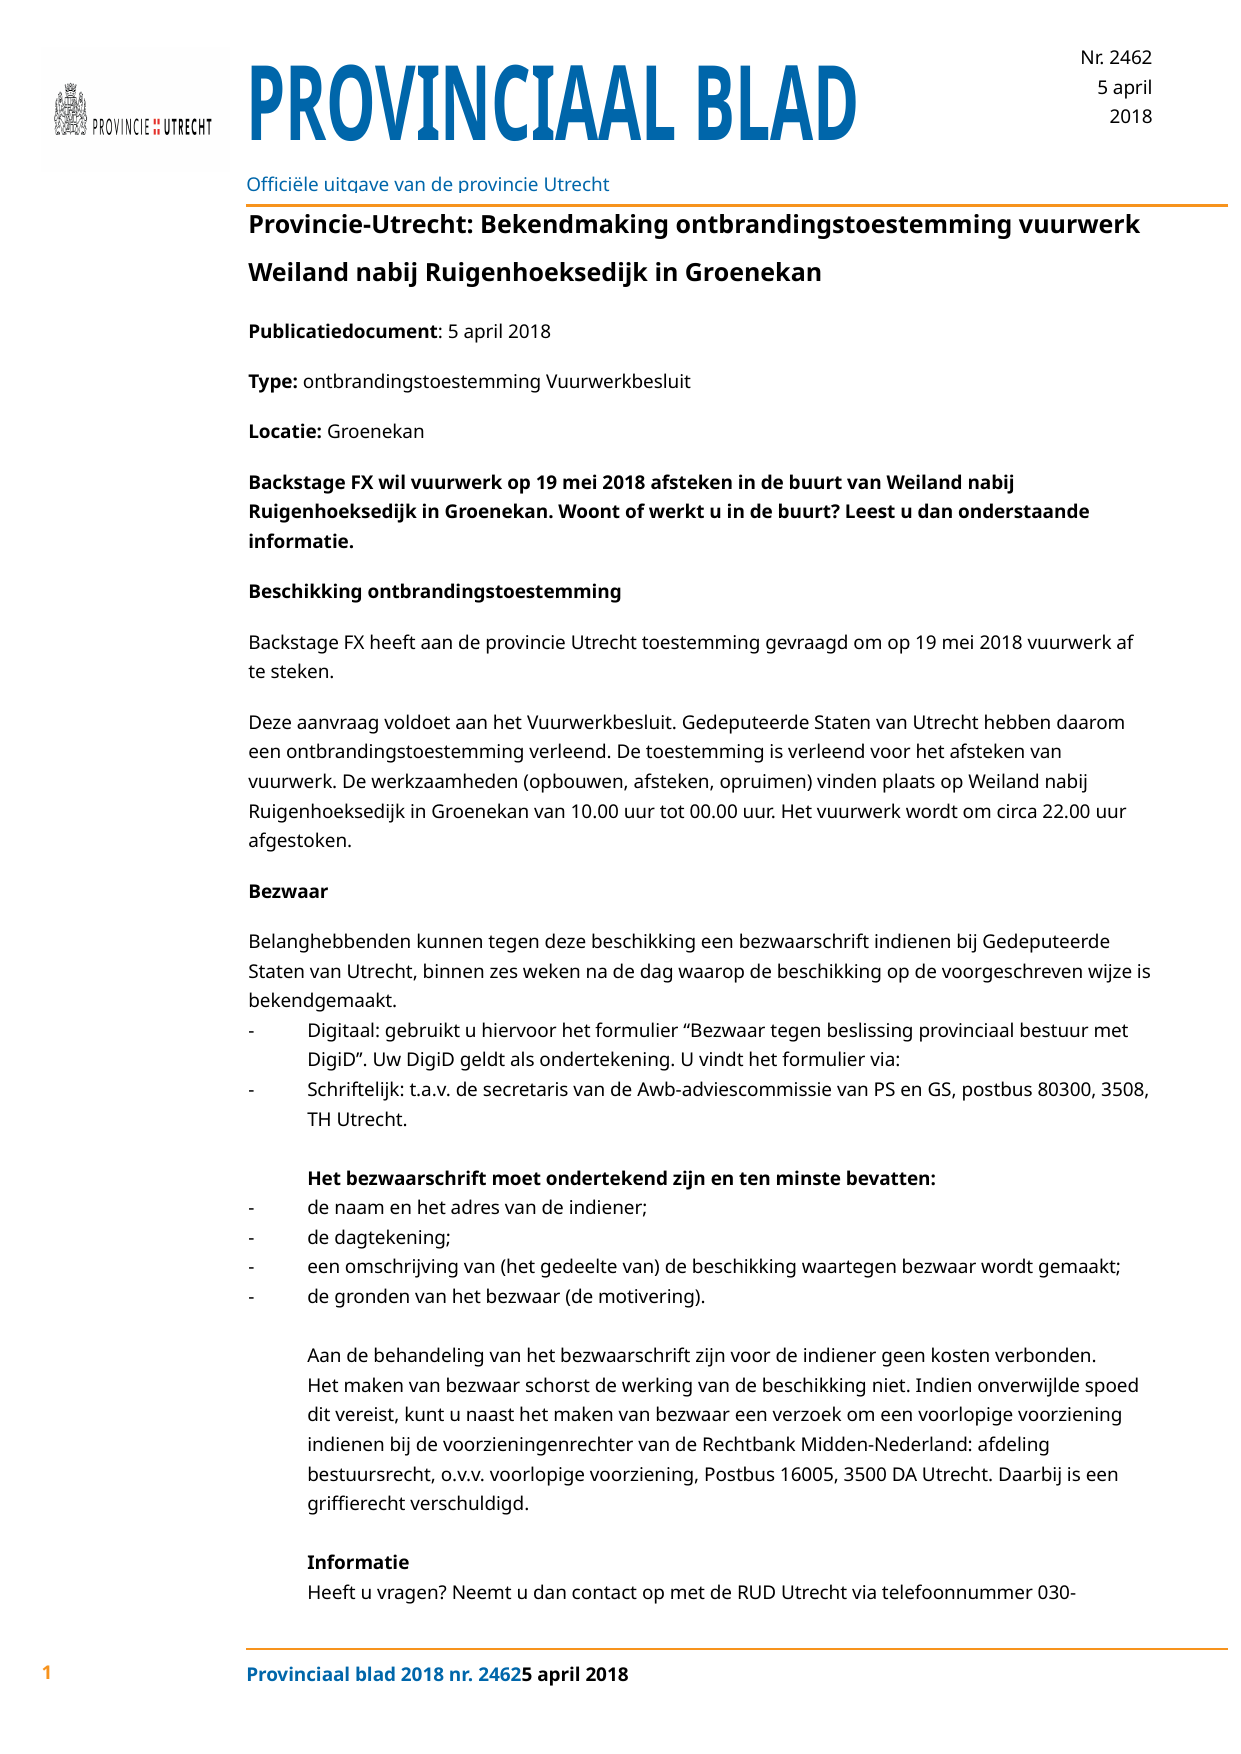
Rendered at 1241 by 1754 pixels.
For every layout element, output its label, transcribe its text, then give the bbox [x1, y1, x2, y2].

list Informatie [248, 1549, 1152, 1575]
text Locatie: Groenekan [248, 419, 1152, 444]
text Belanghebbenden kunnen tegen deze beschikking een bezwaarschrift indienen bij Gedeputeerde Staten van Utrecht, binnen zes weken na de dag waarop de beschikking op de voorgeschreven wijze is bekendgemaakt. [248, 928, 1152, 1013]
list Het maken van bezwaar schorst de werking van de beschikking niet. Indien onverwijlde spoed dit vereist, kunt u naast het maken van bezwaar een verzoek om een voorlopige voorziening indienen bij de voorzieningenrechter van de Rechtbank Midden-Nederland: afdeling bestuursrecht, o.v.v. voorlopige voorziening, Postbus 16005, 3500 DA Utrecht. Daarbij is een griffierecht verschuldigd. [248, 1372, 1152, 1516]
text Deze aanvraag voldoet aan het Vuurwerkbesluit. Gedeputeerde Staten van Utrecht hebben daarom een ontbrandingstoestemming verleend. De toestemming is verleend voor het afsteken van vuurwerk. De werkzaamheden (opbouwen, afsteken, opruimen) vinden plaats op Weiland nabij Ruigenhoeksedijk in Groenekan van 10.00 uur tot 00.00 uur. Het vuurwerk wordt om circa 22.00 uur afgestoken. [248, 709, 1152, 853]
list de gronden van het bezwaar (de motivering). [248, 1283, 1152, 1309]
list Schriftelijk: t.a.v. de secretaris van de Awb-adviescommissie van PS en GS, postbus 80300, 3508, TH Utrecht. [248, 1076, 1152, 1132]
text Publicatiedocument: 5 april 2018 [248, 318, 1152, 344]
list de dagtekening; [248, 1224, 1152, 1250]
list een omschrijving van (het gedeelte van) de beschikking waartegen bezwaar wordt gemaakt; [248, 1254, 1152, 1279]
text Backstage FX wil vuurwerk op 19 mei 2018 afsteken in de buurt van Weiland nabij Ruigenhoeksedijk in Groenekan. Woont of werkt u in de buurt? Leest u dan onderstaande informatie. [248, 469, 1152, 554]
list Het bezwaarschrift moet ondertekend zijn en ten minste bevatten: [248, 1165, 1152, 1191]
text Backstage FX heeft aan de provincie Utrecht toestemming gevraagd om op 19 mei 2018 vuurwerk af te steken. [248, 629, 1152, 684]
list Digitaal: gebruikt u hiervoor het formulier “Bezwaar tegen beslissing provinciaal bestuur met DigiD’’. Uw DigiD geldt als ondertekening. U vindt het formulier via: [248, 1017, 1152, 1072]
picture [41, 47, 231, 172]
text Provincie-Utrecht: Bekendmaking ontbrandingstoestemming vuurwerk Weiland nabij Ruigenhoeksedijk in Groenekan [248, 207, 1152, 288]
text Type: ontbrandingstoestemming Vuurwerkbesluit [248, 368, 1152, 394]
list Heeft u vragen? Neemt u dan contact op met de RUD Utrecht via telefoonnummer 030- [248, 1579, 1152, 1605]
list Aan de behandeling van het bezwaarschrift zijn voor de indiener geen kosten verbonden. [248, 1342, 1152, 1368]
text Beschikking ontbrandingstoestemming [248, 579, 1152, 604]
text Bezwaar [248, 878, 1152, 904]
list de naam en het adres van de indiener; [248, 1194, 1152, 1220]
